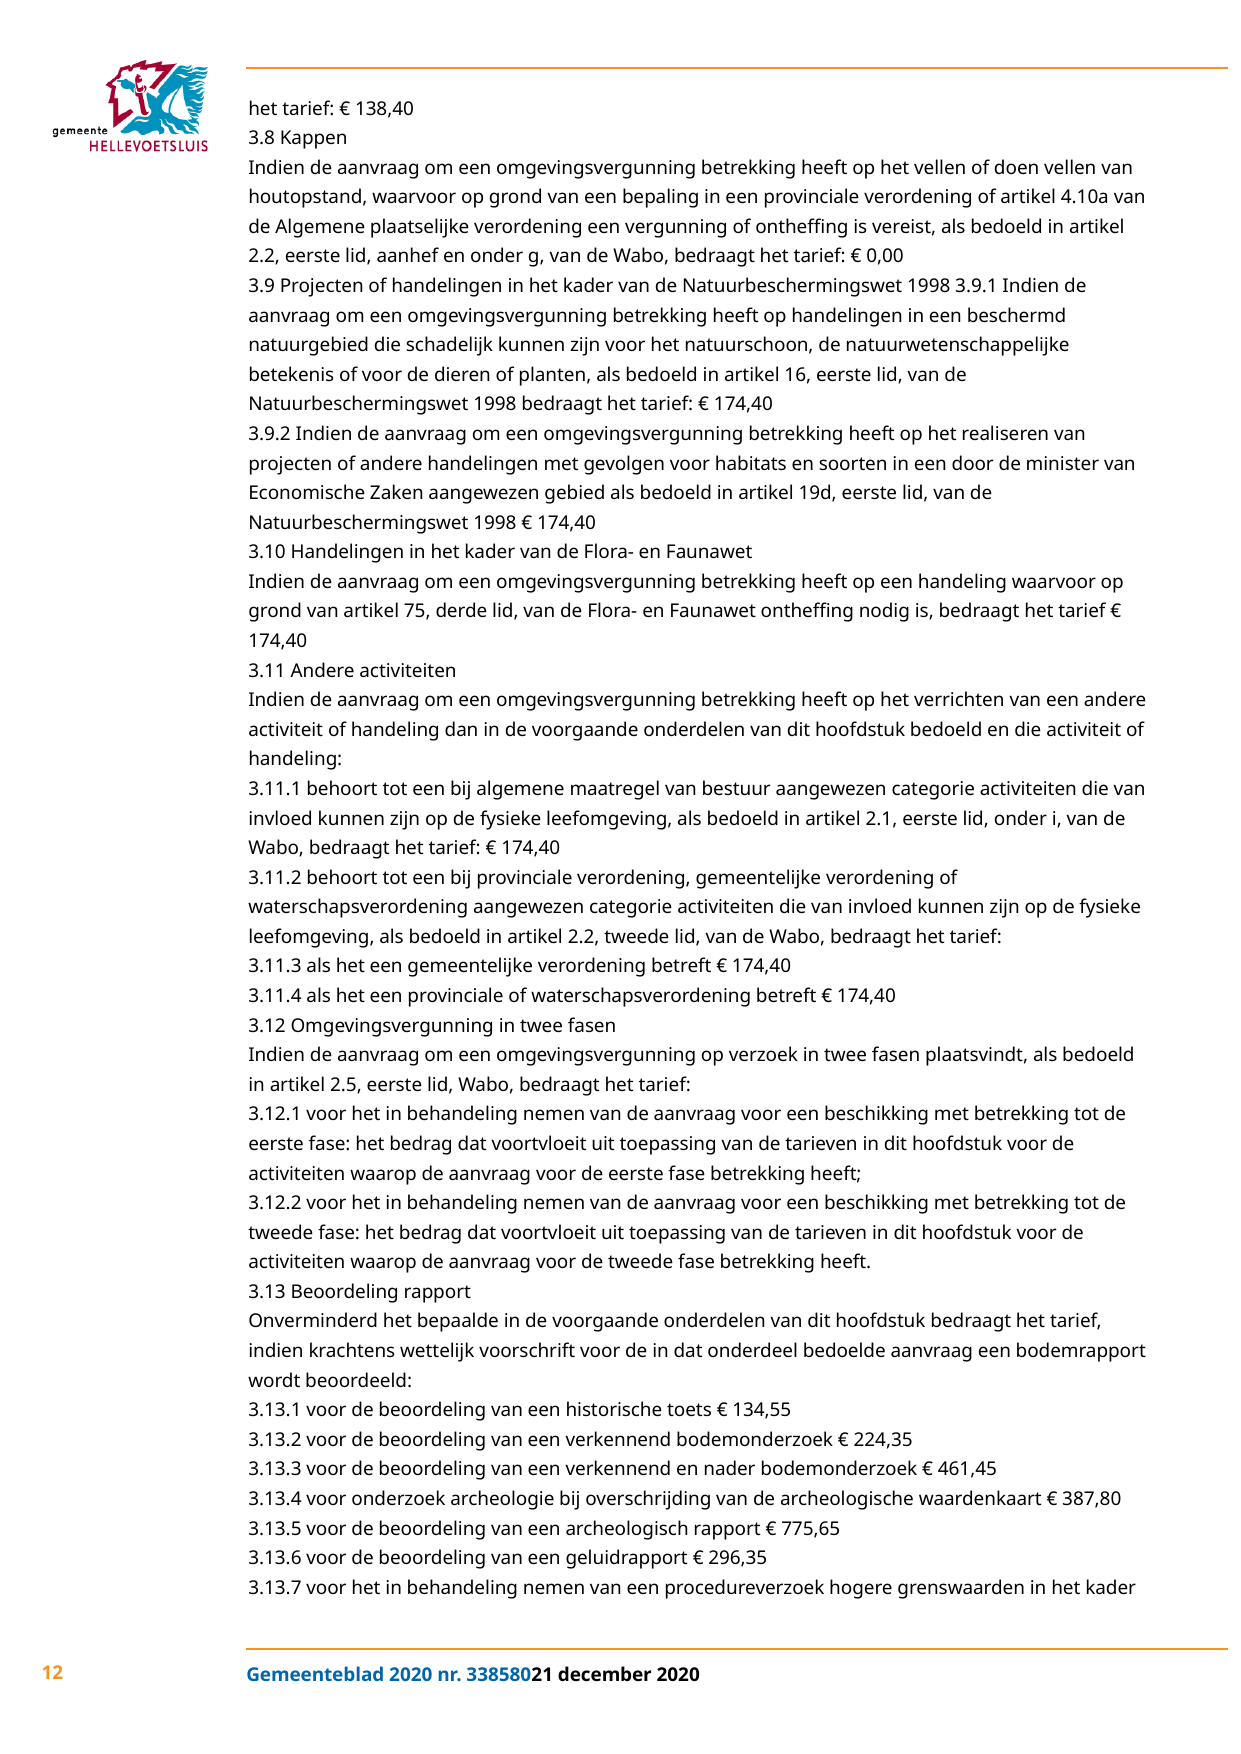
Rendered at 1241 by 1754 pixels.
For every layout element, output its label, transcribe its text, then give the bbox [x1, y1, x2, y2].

text 3.13.5 voor de beoordeling van een archeologisch rapport € 775,65 [248, 1515, 1152, 1541]
text 3.8 Kappen [248, 124, 1152, 150]
text 3.11 Andere activiteiten [248, 657, 1152, 683]
text Onverminderd het bepaalde in de voorgaande onderdelen van dit hoofdstuk bedraagt het tarief, indien krachtens wettelijk voorschrift voor de in dat onderdeel bedoelde aanvraag een bodemrapport wordt beoordeeld: [248, 1308, 1152, 1393]
text 3.10 Handelingen in het kader van de Flora- en Faunawet [248, 538, 1152, 564]
text 3.11.1 behoort tot een bij algemene maatregel van bestuur aangewezen categorie activiteiten die van invloed kunnen zijn op de fysieke leefomgeving, als bedoeld in artikel 2.1, eerste lid, onder i, van de Wabo, bedraagt het tarief: € 174,40 [248, 775, 1152, 860]
text 3.13.2 voor de beoordeling van een verkennend bodemonderzoek € 224,35 [248, 1426, 1152, 1452]
text 3.11.4 als het een provinciale of waterschapsverordening betreft € 174,40 [248, 982, 1152, 1008]
text 3.12 Omgevingsvergunning in twee fasen [248, 1012, 1152, 1038]
text 3.13 Beoordeling rapport [248, 1278, 1152, 1304]
text 3.13.6 voor de beoordeling van een geluidrapport € 296,35 [248, 1544, 1152, 1570]
text 3.11.3 als het een gemeentelijke verordening betreft € 174,40 [248, 953, 1152, 978]
text Indien de aanvraag om een omgevingsvergunning betrekking heeft op het verrichten van een andere activiteit of handeling dan in de voorgaande onderdelen van dit hoofdstuk bedoeld en die activiteit of handeling: [248, 686, 1152, 771]
text 3.9 Projecten of handelingen in het kader van de Natuurbeschermingswet 1998 3.9.1 Indien de aanvraag om een omgevingsvergunning betrekking heeft op handelingen in een beschermd natuurgebied die schadelijk kunnen zijn voor het natuurschoon, de natuurwetenschappelijke betekenis of voor de dieren of planten, als bedoeld in artikel 16, eerste lid, van de Natuurbeschermingswet 1998 bedraagt het tarief: € 174,40 [248, 272, 1152, 416]
text 3.9.2 Indien de aanvraag om een omgevingsvergunning betrekking heeft op het realiseren van projecten of andere handelingen met gevolgen voor habitats en soorten in een door de minister van Economische Zaken aangewezen gebied als bedoeld in artikel 19d, eerste lid, van de Natuurbeschermingswet 1998 € 174,40 [248, 420, 1152, 535]
text Indien de aanvraag om een omgevingsvergunning op verzoek in twee fasen plaatsvindt, als bedoeld in artikel 2.5, eerste lid, Wabo, bedraagt het tarief: [248, 1041, 1152, 1097]
text 3.13.1 voor de beoordeling van een historische toets € 134,55 [248, 1396, 1152, 1422]
text 3.13.4 voor onderzoek archeologie bij overschrijding van de archeologische waardenkaart € 387,80 [248, 1485, 1152, 1511]
text het tarief: € 138,40 [248, 95, 1152, 121]
text 3.13.7 voor het in behandeling nemen van een procedureverzoek hogere grenswaarden in het kader [248, 1574, 1152, 1600]
text 3.12.1 voor het in behandeling nemen van de aanvraag voor een beschikking met betrekking tot de eerste fase: het bedrag dat voortvloeit uit toepassing van de tarieven in dit hoofdstuk voor de activiteiten waarop de aanvraag voor de eerste fase betrekking heeft; [248, 1101, 1152, 1186]
picture [41, 47, 231, 172]
text Indien de aanvraag om een omgevingsvergunning betrekking heeft op het vellen of doen vellen van houtopstand, waarvoor op grond van een bepaling in een provinciale verordening of artikel 4.10a van de Algemene plaatselijke verordening een vergunning of ontheffing is vereist, als bedoeld in artikel 2.2, eerste lid, aanhef en onder g, van de Wabo, bedraagt het tarief: € 0,00 [248, 154, 1152, 268]
text Indien de aanvraag om een omgevingsvergunning betrekking heeft op een handeling waarvoor op grond van artikel 75, derde lid, van de Flora- en Faunawet ontheffing nodig is, bedraagt het tarief € 174,40 [248, 568, 1152, 653]
text 3.13.3 voor de beoordeling van een verkennend en nader bodemonderzoek € 461,45 [248, 1456, 1152, 1481]
text 3.11.2 behoort tot een bij provinciale verordening, gemeentelijke verordening of waterschapsverordening aangewezen categorie activiteiten die van invloed kunnen zijn op de fysieke leefomgeving, als bedoeld in artikel 2.2, tweede lid, van de Wabo, bedraagt het tarief: [248, 864, 1152, 949]
text 3.12.2 voor het in behandeling nemen van de aanvraag voor een beschikking met betrekking tot de tweede fase: het bedrag dat voortvloeit uit toepassing van de tarieven in dit hoofdstuk voor de activiteiten waarop de aanvraag voor de tweede fase betrekking heeft. [248, 1189, 1152, 1274]
